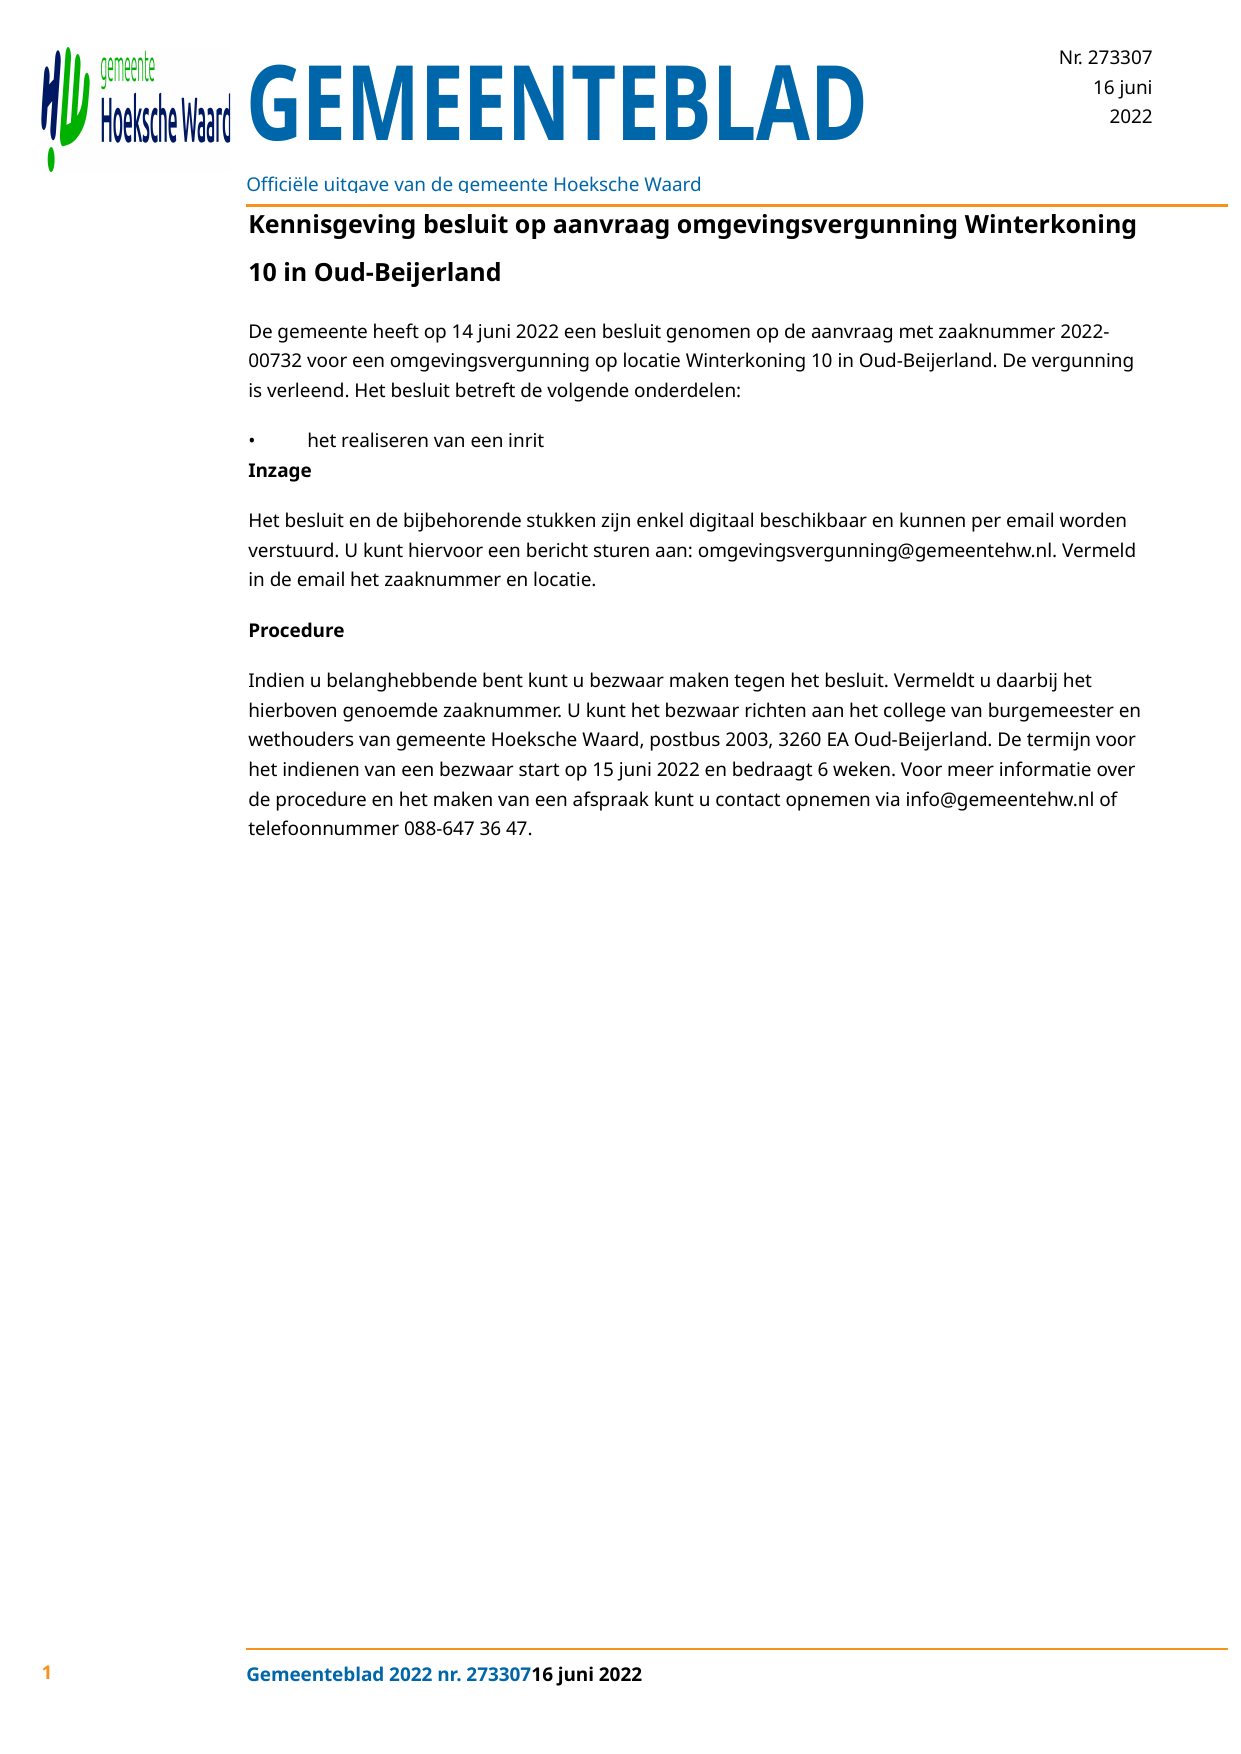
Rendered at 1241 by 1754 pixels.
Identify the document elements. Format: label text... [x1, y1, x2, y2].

text Procedure [248, 617, 1152, 643]
text Het besluit en de bijbehorende stukken zijn enkel digitaal beschikbaar en kunnen per email worden verstuurd. U kunt hiervoor een bericht sturen aan: omgevingsvergunning@gemeentehw.nl. Vermeld in de email het zaaknummer en locatie. [248, 507, 1152, 592]
text Indien u belanghebbende bent kunt u bezwaar maken tegen het besluit. Vermeldt u daarbij het hierboven genoemde zaaknummer. U kunt het bezwaar richten aan het college van burgemeester en wethouders van gemeente Hoeksche Waard, postbus 2003, 3260 EA Oud-Beijerland. De termijn voor het indienen van een bezwaar start op 15 juni 2022 en bedraagt 6 weken. Voor meer informatie over de procedure en het maken van een afspraak kunt u contact opnemen via info@gemeentehw.nl of telefoonnummer 088-647 36 47. [248, 667, 1152, 841]
text Inzage [248, 457, 1152, 483]
text Kennisgeving besluit op aanvraag omgevingsvergunning Winterkoning 10 in Oud-Beijerland [248, 207, 1152, 288]
list het realiseren van een inrit [248, 427, 1152, 453]
picture [41, 47, 231, 172]
text De gemeente heeft op 14 juni 2022 een besluit genomen op de aanvraag met zaaknummer 2022-00732 voor een omgevingsvergunning op locatie Winterkoning 10 in Oud-Beijerland. De vergunning is verleend. Het besluit betreft de volgende onderdelen: [248, 318, 1152, 403]
